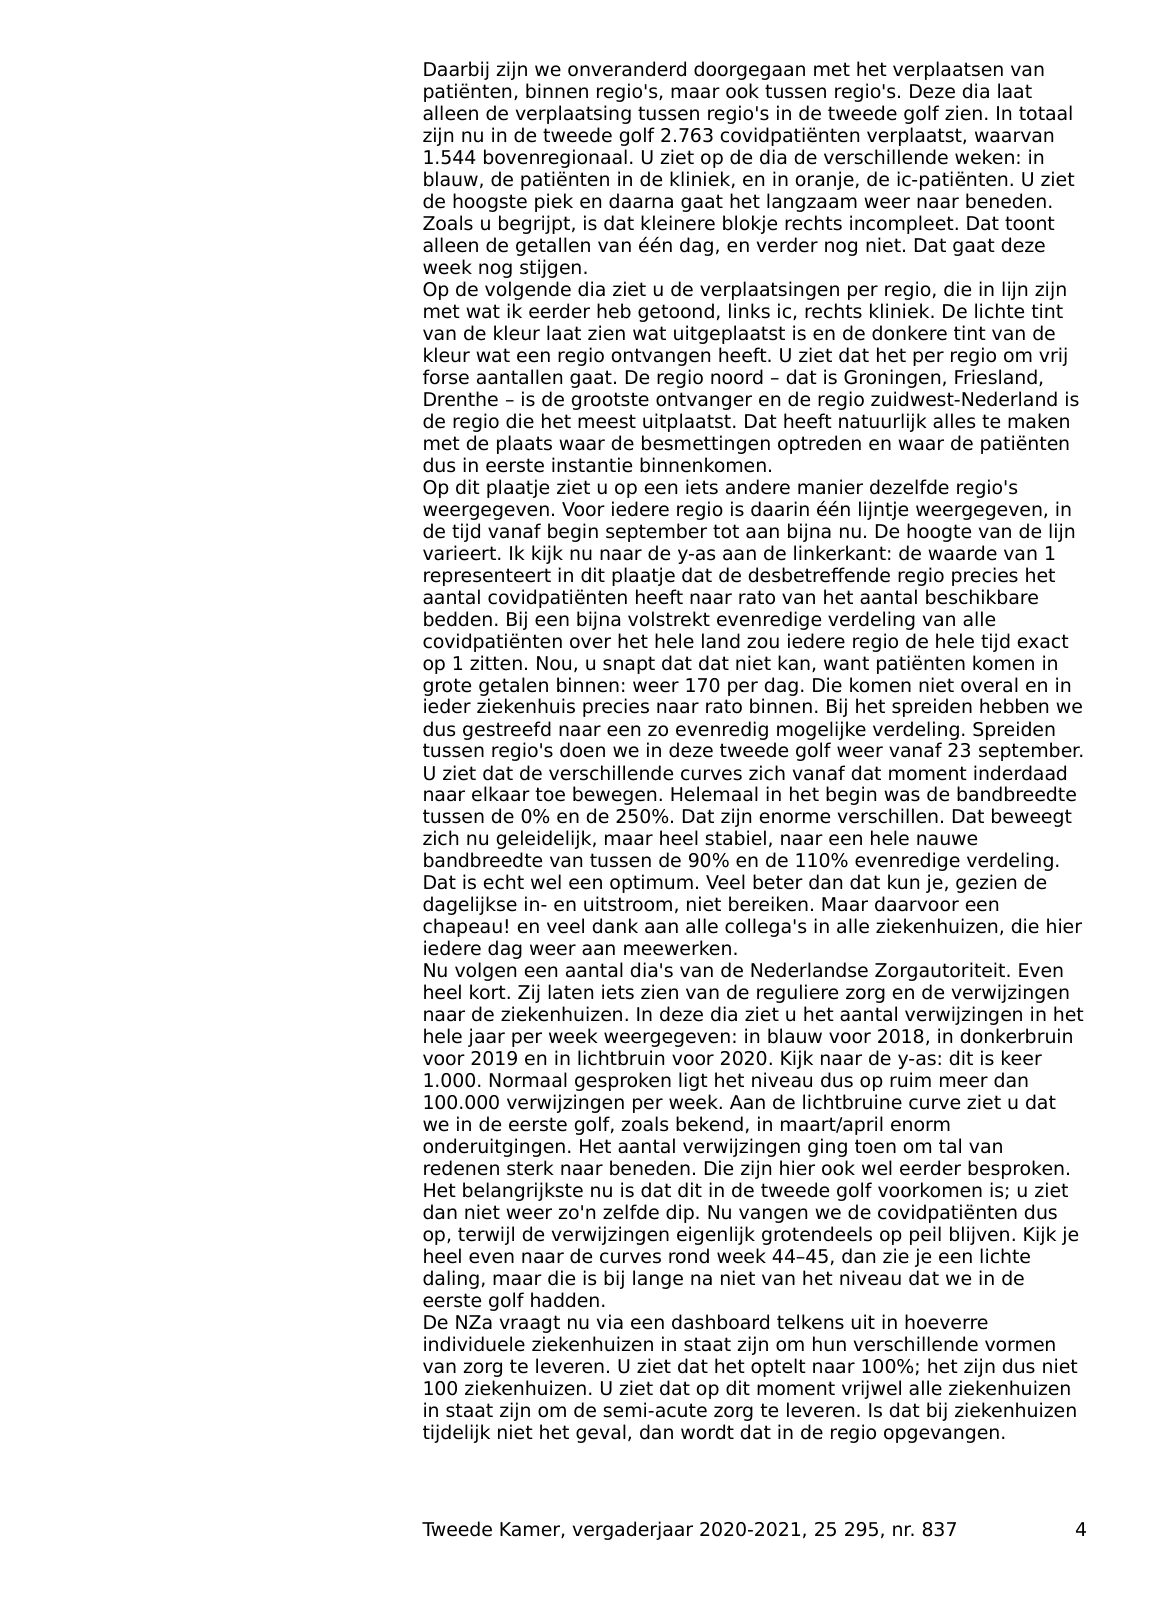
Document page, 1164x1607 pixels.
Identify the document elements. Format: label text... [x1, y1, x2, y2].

text Daarbij zijn we onveranderd doorgegaan met het verplaatsen van patiënten, binnen regio's, maar ook tussen regio's. Deze dia laat alleen de verplaatsing tussen regio's in de tweede golf zien. In totaal zijn nu in de tweede golf 2.763 covidpatiënten verplaatst, waarvan 1.544 bovenregionaal. U ziet op de dia de verschillende weken: in blauw, de patiënten in de kliniek, en in oranje, de ic-patiënten. U ziet de hoogste piek en daarna gaat het langzaam weer naar beneden. Zoals u begrijpt, is dat kleinere blokje rechts incompleet. Dat toont alleen de getallen van één dag, en verder nog niet. Dat gaat deze week nog stijgen. [422, 59, 1087, 279]
text Op dit plaatje ziet u op een iets andere manier dezelfde regio's weergegeven. Voor iedere regio is daarin één lijntje weergegeven, in de tijd vanaf begin september tot aan bijna nu. De hoogte van de lijn varieert. Ik kijk nu naar de y-as aan de linkerkant: de waarde van 1 representeert in dit plaatje dat de desbetreffende regio precies het aantal covidpatiënten heeft naar rato van het aantal beschikbare bedden. Bij een bijna volstrekt evenredige verdeling van alle covidpatiënten over het hele land zou iedere regio de hele tijd exact op 1 zitten. Nou, u snapt dat dat niet kan, want patiënten komen in grote getalen binnen: weer 170 per dag. Die komen niet overal en in ieder ziekenhuis precies naar rato binnen. Bij het spreiden hebben we dus gestreefd naar een zo evenredig mogelijke verdeling. Spreiden tussen regio's doen we in deze tweede golf weer vanaf 23 september. U ziet dat de verschillende curves zich vanaf dat moment inderdaad naar elkaar toe bewegen. Helemaal in het begin was de bandbreedte tussen de 0% en de 250%. Dat zijn enorme verschillen. Dat beweegt zich nu geleidelijk, maar heel stabiel, naar een hele nauwe bandbreedte van tussen de 90% en de 110% evenredige verdeling. Dat is echt wel een optimum. Veel beter dan dat kun je, gezien de dagelijkse in- en uitstroom, niet bereiken. Maar daarvoor een chapeau! en veel dank aan alle collega's in alle ziekenhuizen, die hier iedere dag weer aan meewerken. [422, 477, 1087, 960]
text Op de volgende dia ziet u de verplaatsingen per regio, die in lijn zijn met wat ik eerder heb getoond, links ic, rechts kliniek. De lichte tint van de kleur laat zien wat uitgeplaatst is en de donkere tint van de kleur wat een regio ontvangen heeft. U ziet dat het per regio om vrij forse aantallen gaat. De regio noord – dat is Groningen, Friesland, Drenthe – is de grootste ontvanger en de regio zuidwest-Nederland is de regio die het meest uitplaatst. Dat heeft natuurlijk alles te maken met de plaats waar de besmettingen optreden en waar de patiënten dus in eerste instantie binnenkomen. [422, 279, 1087, 477]
text Nu volgen een aantal dia's van de Nederlandse Zorgautoriteit. Even heel kort. Zij laten iets zien van de reguliere zorg en de verwijzingen naar de ziekenhuizen. In deze dia ziet u het aantal verwijzingen in het hele jaar per week weergegeven: in blauw voor 2018, in donkerbruin voor 2019 en in lichtbruin voor 2020. Kijk naar de y-as: dit is keer 1.000. Normaal gesproken ligt het niveau dus op ruim meer dan 100.000 verwijzingen per week. Aan de lichtbruine curve ziet u dat we in de eerste golf, zoals bekend, in maart/april enorm onderuitgingen. Het aantal verwijzingen ging toen om tal van redenen sterk naar beneden. Die zijn hier ook wel eerder besproken. Het belangrijkste nu is dat dit in de tweede golf voorkomen is; u ziet dan niet weer zo'n zelfde dip. Nu vangen we de covidpatiënten dus op, terwijl de verwijzingen eigenlijk grotendeels op peil blijven. Kijk je heel even naar de curves rond week 44–45, dan zie je een lichte daling, maar die is bij lange na niet van het niveau dat we in de eerste golf hadden. [422, 960, 1087, 1312]
text De NZa vraagt nu via een dashboard telkens uit in hoeverre individuele ziekenhuizen in staat zijn om hun verschillende vormen van zorg te leveren. U ziet dat het optelt naar 100%; het zijn dus niet 100 ziekenhuizen. U ziet dat op dit moment vrijwel alle ziekenhuizen in staat zijn om de semi-acute zorg te leveren. Is dat bij ziekenhuizen tijdelijk niet het geval, dan wordt dat in de regio opgevangen. [422, 1312, 1087, 1444]
